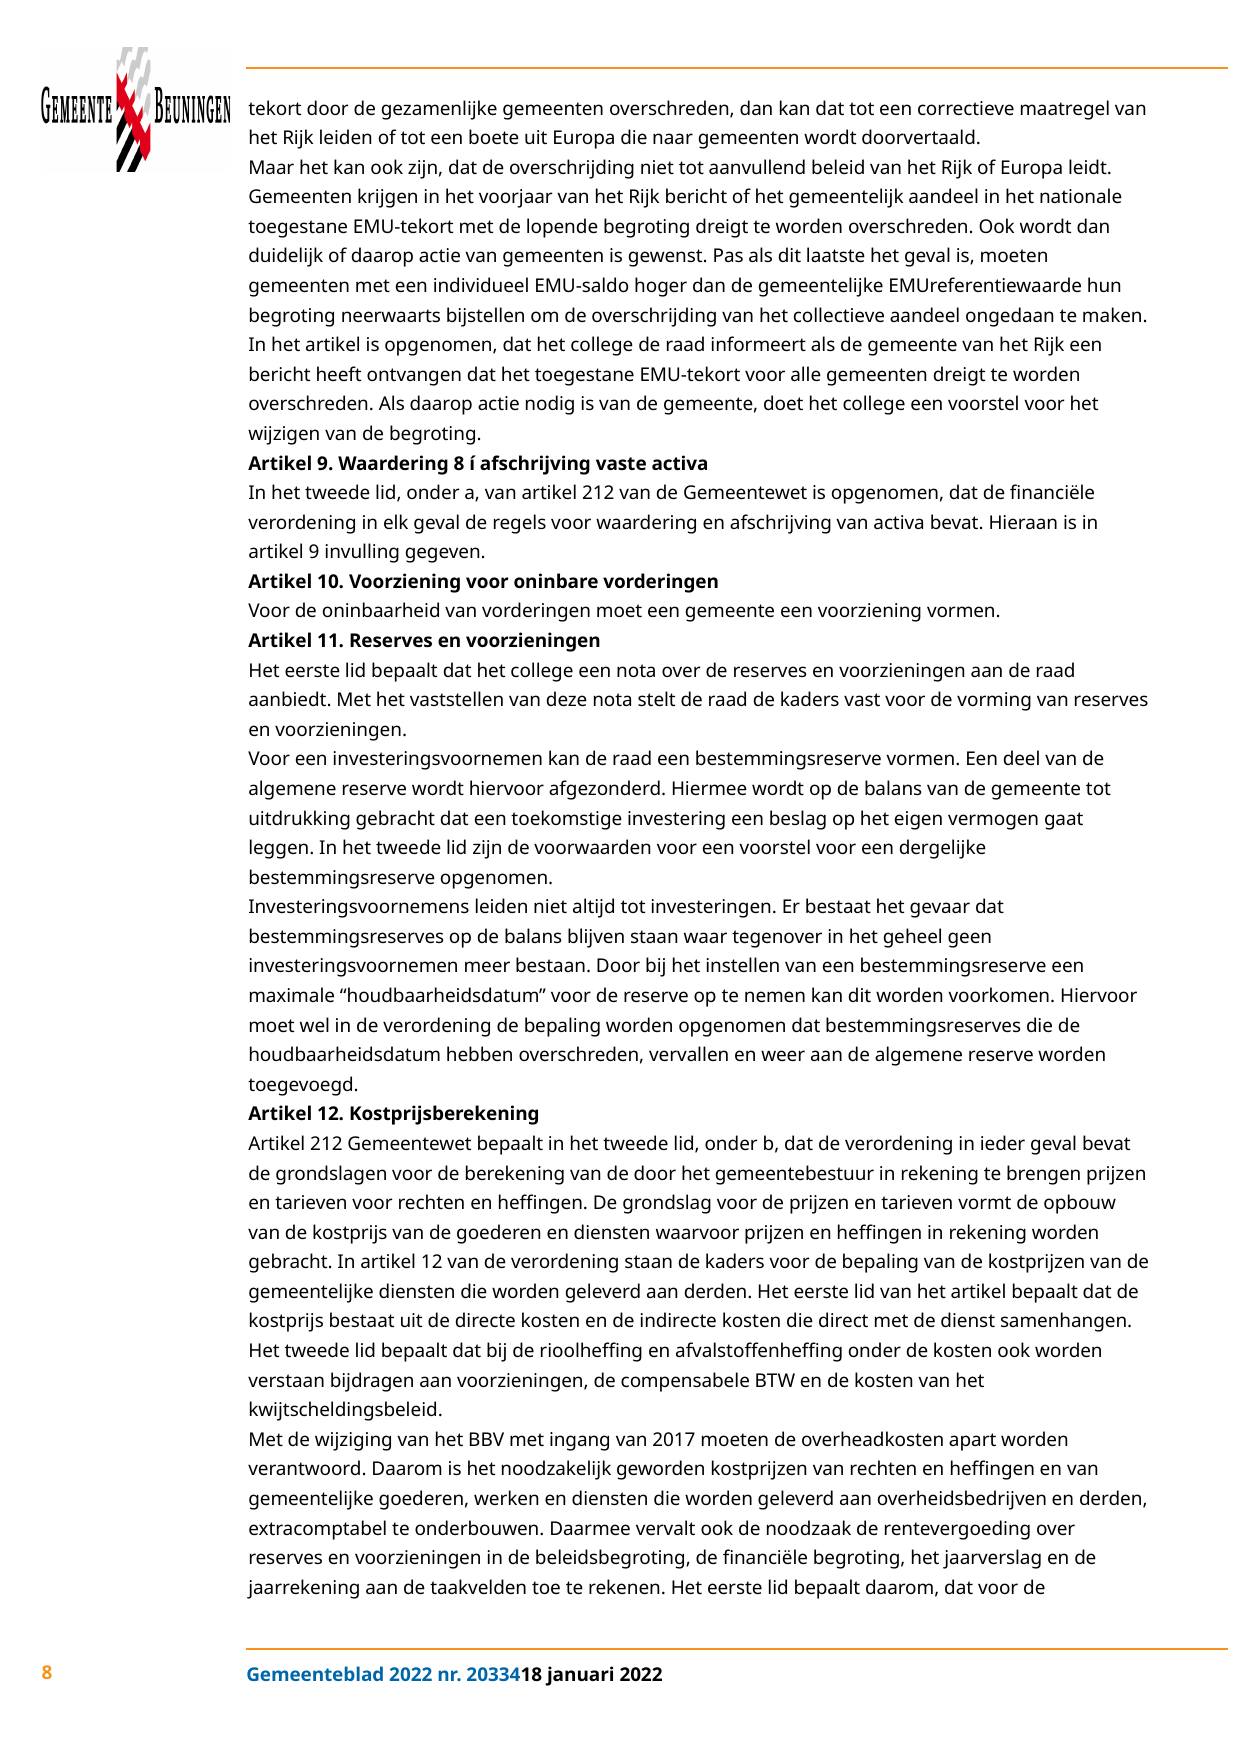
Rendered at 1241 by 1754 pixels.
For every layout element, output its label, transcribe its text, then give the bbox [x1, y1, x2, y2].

text bestemmingsreserves op de balans blijven staan waar tegenover in het geheel geen [248, 923, 1152, 949]
text Voor de oninbaarheid van vorderingen moet een gemeente een voorziening vormen. [248, 598, 1152, 623]
text verantwoord. Daarom is het noodzakelijk geworden kostprijzen van rechten en heffingen en van gemeentelijke goederen, werken en diensten die worden geleverd aan overheidsbedrijven en derden, extracomptabel te onderbouwen. Daarmee vervalt ook de noodzaak de rentevergoeding over reserves en voorzieningen in de beleidsbegroting, de financiële begroting, het jaarverslag en de jaarrekening aan de taakvelden toe te rekenen. Het eerste lid bepaalt daarom, dat voor de [248, 1456, 1152, 1600]
text tekort door de gezamenlijke gemeenten overschreden, dan kan dat tot een correctieve maatregel van het Rijk leiden of tot een boete uit Europa die naar gemeenten wordt doorvertaald. [248, 95, 1152, 150]
text Artikel 10. Voorziening voor oninbare vorderingen [248, 568, 1152, 594]
text Artikel 212 Gemeentewet bepaalt in het tweede lid, onder b, dat de verordening in ieder geval bevat de grondslagen voor de berekening van de door het gemeentebestuur in rekening te brengen prijzen en tarieven voor rechten en heffingen. De grondslag voor de prijzen en tarieven vormt de opbouw van de kostprijs van de goederen en diensten waarvoor prijzen en heffingen in rekening worden gebracht. In artikel 12 van de verordening staan de kaders voor de bepaling van de kostprijzen van de gemeentelijke diensten die worden geleverd aan derden. Het eerste lid van het artikel bepaalt dat de kostprijs bestaat uit de directe kosten en de indirecte kosten die direct met de dienst samenhangen. Het tweede lid bepaalt dat bij de rioolheffing en afvalstoffenheffing onder de kosten ook worden verstaan bijdragen aan voorzieningen, de compensabele BTW en de kosten van het kwijtscheldingsbeleid. [248, 1130, 1152, 1422]
text Artikel 12. Kostprijsberekening [248, 1101, 1152, 1126]
text Het eerste lid bepaalt dat het college een nota over de reserves en voorzieningen aan de raad aanbiedt. Met het vaststellen van deze nota stelt de raad de kaders vast voor de vorming van reserves en voorzieningen. [248, 657, 1152, 742]
text In het tweede lid, onder a, van artikel 212 van de Gemeentewet is opgenomen, dat de financiële verordening in elk geval de regels voor waardering en afschrijving van activa bevat. Hieraan is in artikel 9 invulling gegeven. [248, 479, 1152, 564]
text Artikel 9. Waardering 8 í afschrijving vaste activa [248, 450, 1152, 476]
text investeringsvoornemen meer bestaan. Door bij het instellen van een bestemmingsreserve een maximale “houdbaarheidsdatum” voor de reserve op te nemen kan dit worden voorkomen. Hiervoor moet wel in de verordening de bepaling worden opgenomen dat bestemmingsreserves die de houdbaarheidsdatum hebben overschreden, vervallen en weer aan de algemene reserve worden toegevoegd. [248, 953, 1152, 1097]
text Artikel 11. Reserves en voorzieningen [248, 627, 1152, 653]
text Met de wijziging van het BBV met ingang van 2017 moeten de overheadkosten apart worden [248, 1426, 1152, 1452]
text Gemeenten krijgen in het voorjaar van het Rijk bericht of het gemeentelijk aandeel in het nationale toegestane EMU-tekort met de lopende begroting dreigt te worden overschreden. Ook wordt dan duidelijk of daarop actie van gemeenten is gewenst. Pas als dit laatste het geval is, moeten gemeenten met een individueel EMU-saldo hoger dan de gemeentelijke EMUreferentiewaarde hun begroting neerwaarts bijstellen om de overschrijding van het collectieve aandeel ongedaan te maken. [248, 183, 1152, 328]
text Investeringsvoornemens leiden niet altijd tot investeringen. Er bestaat het gevaar dat [248, 893, 1152, 919]
picture [41, 47, 231, 172]
text In het artikel is opgenomen, dat het college de raad informeert als de gemeente van het Rijk een bericht heeft ontvangen dat het toegestane EMU-tekort voor alle gemeenten dreigt te worden overschreden. Als daarop actie nodig is van de gemeente, doet het college een voorstel voor het wijzigen van de begroting. [248, 331, 1152, 446]
text Voor een investeringsvoornemen kan de raad een bestemmingsreserve vormen. Een deel van de algemene reserve wordt hiervoor afgezonderd. Hiermee wordt op de balans van de gemeente tot uitdrukking gebracht dat een toekomstige investering een beslag op het eigen vermogen gaat leggen. In het tweede lid zijn de voorwaarden voor een voorstel voor een dergelijke bestemmingsreserve opgenomen. [248, 746, 1152, 890]
text Maar het kan ook zijn, dat de overschrijding niet tot aanvullend beleid van het Rijk of Europa leidt. [248, 154, 1152, 180]
